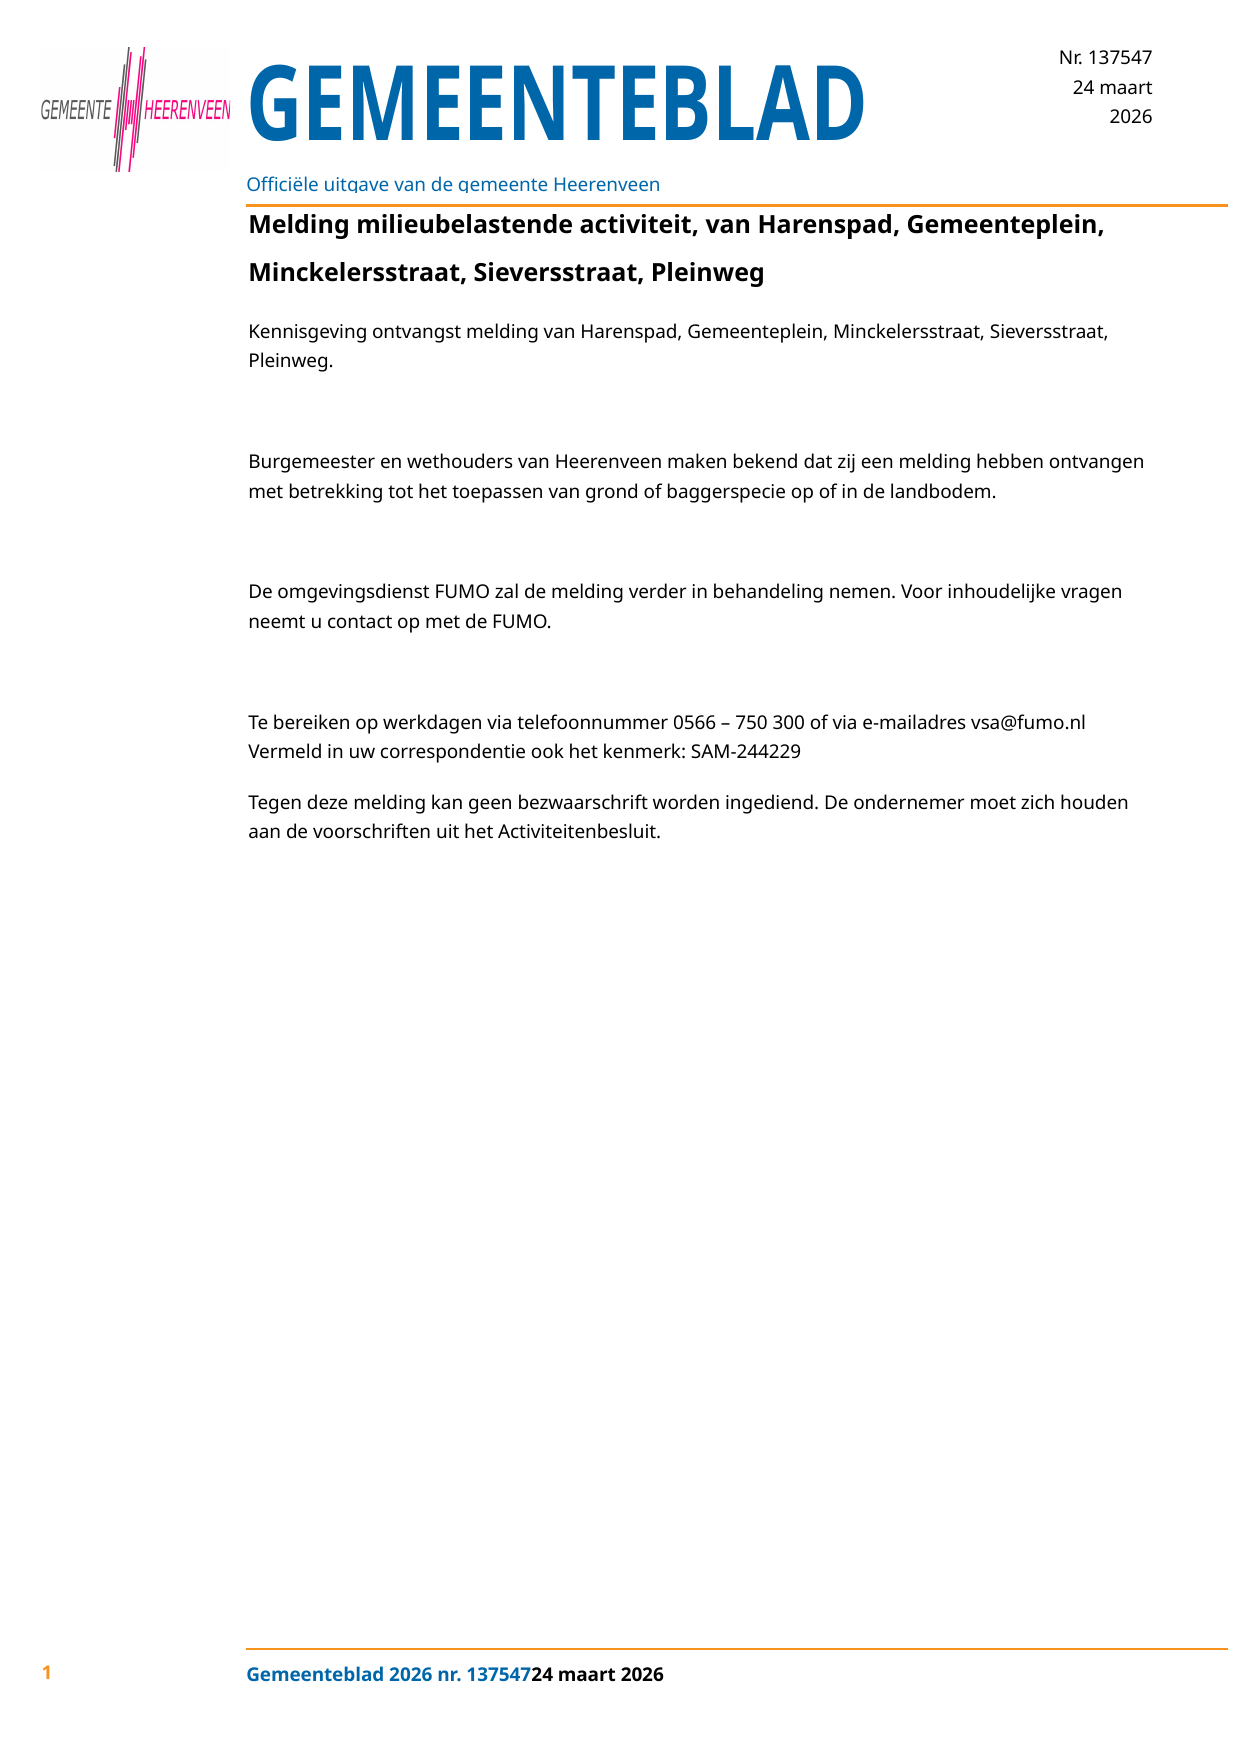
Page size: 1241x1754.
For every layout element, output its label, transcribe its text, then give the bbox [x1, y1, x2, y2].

text Burgemeester en wethouders van Heerenveen maken bekend dat zij een melding hebben ontvangen met betrekking tot het toepassen van grond of baggerspecie op of in de landbodem. [248, 448, 1152, 504]
text Kennisgeving ontvangst melding van Harenspad, Gemeenteplein, Minckelersstraat, Sieversstraat, Pleinweg. [248, 318, 1152, 373]
text De omgevingsdienst FUMO zal de melding verder in behandeling nemen. Voor inhoudelijke vragen neemt u contact op met de FUMO. [248, 579, 1152, 634]
text Tegen deze melding kan geen bezwaarschrift worden ingediend. De ondernemer moet zich houden aan de voorschriften uit het Activiteitenbesluit. [248, 789, 1152, 844]
picture [41, 47, 231, 172]
text Te bereiken op werkdagen via telefoonnummer 0566 – 750 300 of via e-mailadres vsa@fumo.nl Vermeld in uw correspondentie ook het kenmerk: SAM-244229 [248, 709, 1152, 764]
text Melding milieubelastende activiteit, van Harenspad, Gemeenteplein, Minckelersstraat, Sieversstraat, Pleinweg [248, 207, 1152, 288]
